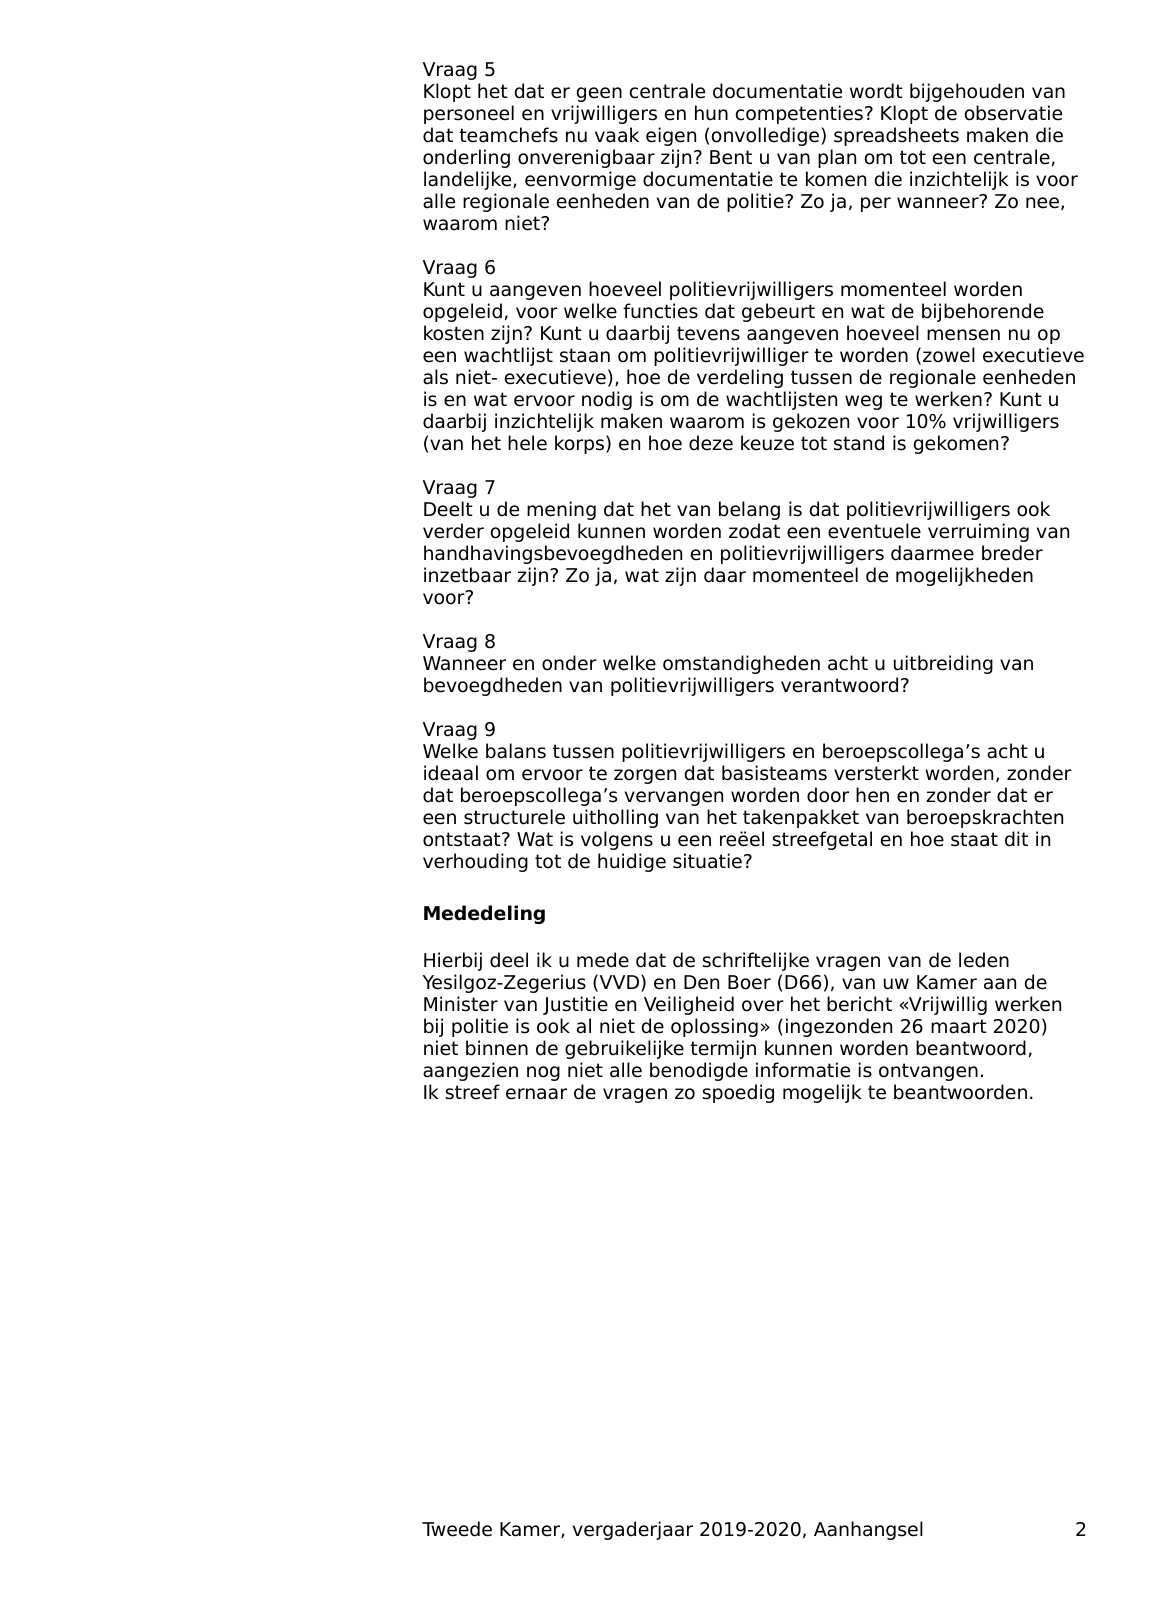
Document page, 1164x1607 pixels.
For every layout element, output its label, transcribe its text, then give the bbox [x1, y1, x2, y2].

text Vraag 8 [422, 631, 1087, 653]
text Kunt u aangeven hoeveel politievrijwilligers momenteel worden opgeleid, voor welke functies dat gebeurt en wat de bijbehorende kosten zijn? Kunt u daarbij tevens aangeven hoeveel mensen nu op een wachtlijst staan om politievrijwilliger te worden (zowel executieve als niet- executieve), hoe de verdeling tussen de regionale eenheden is en wat ervoor nodig is om de wachtlijsten weg te werken? Kunt u daarbij inzichtelijk maken waarom is gekozen voor 10% vrijwilligers (van het hele korps) en hoe deze keuze tot stand is gekomen? [422, 279, 1087, 455]
text Welke balans tussen politievrijwilligers en beroepscollega’s acht u ideaal om ervoor te zorgen dat basisteams versterkt worden, zonder dat beroepscollega’s vervangen worden door hen en zonder dat er een structurele uitholling van het takenpakket van beroepskrachten ontstaat? Wat is volgens u een reëel streefgetal en hoe staat dit in verhouding tot de huidige situatie? [422, 741, 1087, 873]
text Hierbij deel ik u mede dat de schriftelijke vragen van de leden Yesilgoz-Zegerius (VVD) en Den Boer (D66), van uw Kamer aan de Minister van Justitie en Veiligheid over het bericht «Vrijwillig werken bij politie is ook al niet de oplossing» (ingezonden 26 maart 2020) niet binnen de gebruikelijke termijn kunnen worden beantwoord, aangezien nog niet alle benodigde informatie is ontvangen. [422, 950, 1087, 1082]
text Ik streef ernaar de vragen zo spoedig mogelijk te beantwoorden. [422, 1082, 1087, 1104]
subtitle Mededeling [422, 903, 1087, 925]
text Vraag 9 [422, 719, 1087, 741]
text Vraag 5 [422, 59, 1087, 81]
text Klopt het dat er geen centrale documentatie wordt bijgehouden van personeel en vrijwilligers en hun competenties? Klopt de observatie dat teamchefs nu vaak eigen (onvolledige) spreadsheets maken die onderling onverenigbaar zijn? Bent u van plan om tot een centrale, landelijke, eenvormige documentatie te komen die inzichtelijk is voor alle regionale eenheden van de politie? Zo ja, per wanneer? Zo nee, waarom niet? [422, 81, 1087, 235]
text Deelt u de mening dat het van belang is dat politievrijwilligers ook verder opgeleid kunnen worden zodat een eventuele verruiming van handhavingsbevoegdheden en politievrijwilligers daarmee breder inzetbaar zijn? Zo ja, wat zijn daar momenteel de mogelijkheden voor? [422, 499, 1087, 609]
text Vraag 6 [422, 257, 1087, 279]
text Vraag 7 [422, 477, 1087, 499]
text Wanneer en onder welke omstandigheden acht u uitbreiding van bevoegdheden van politievrijwilligers verantwoord? [422, 653, 1087, 697]
